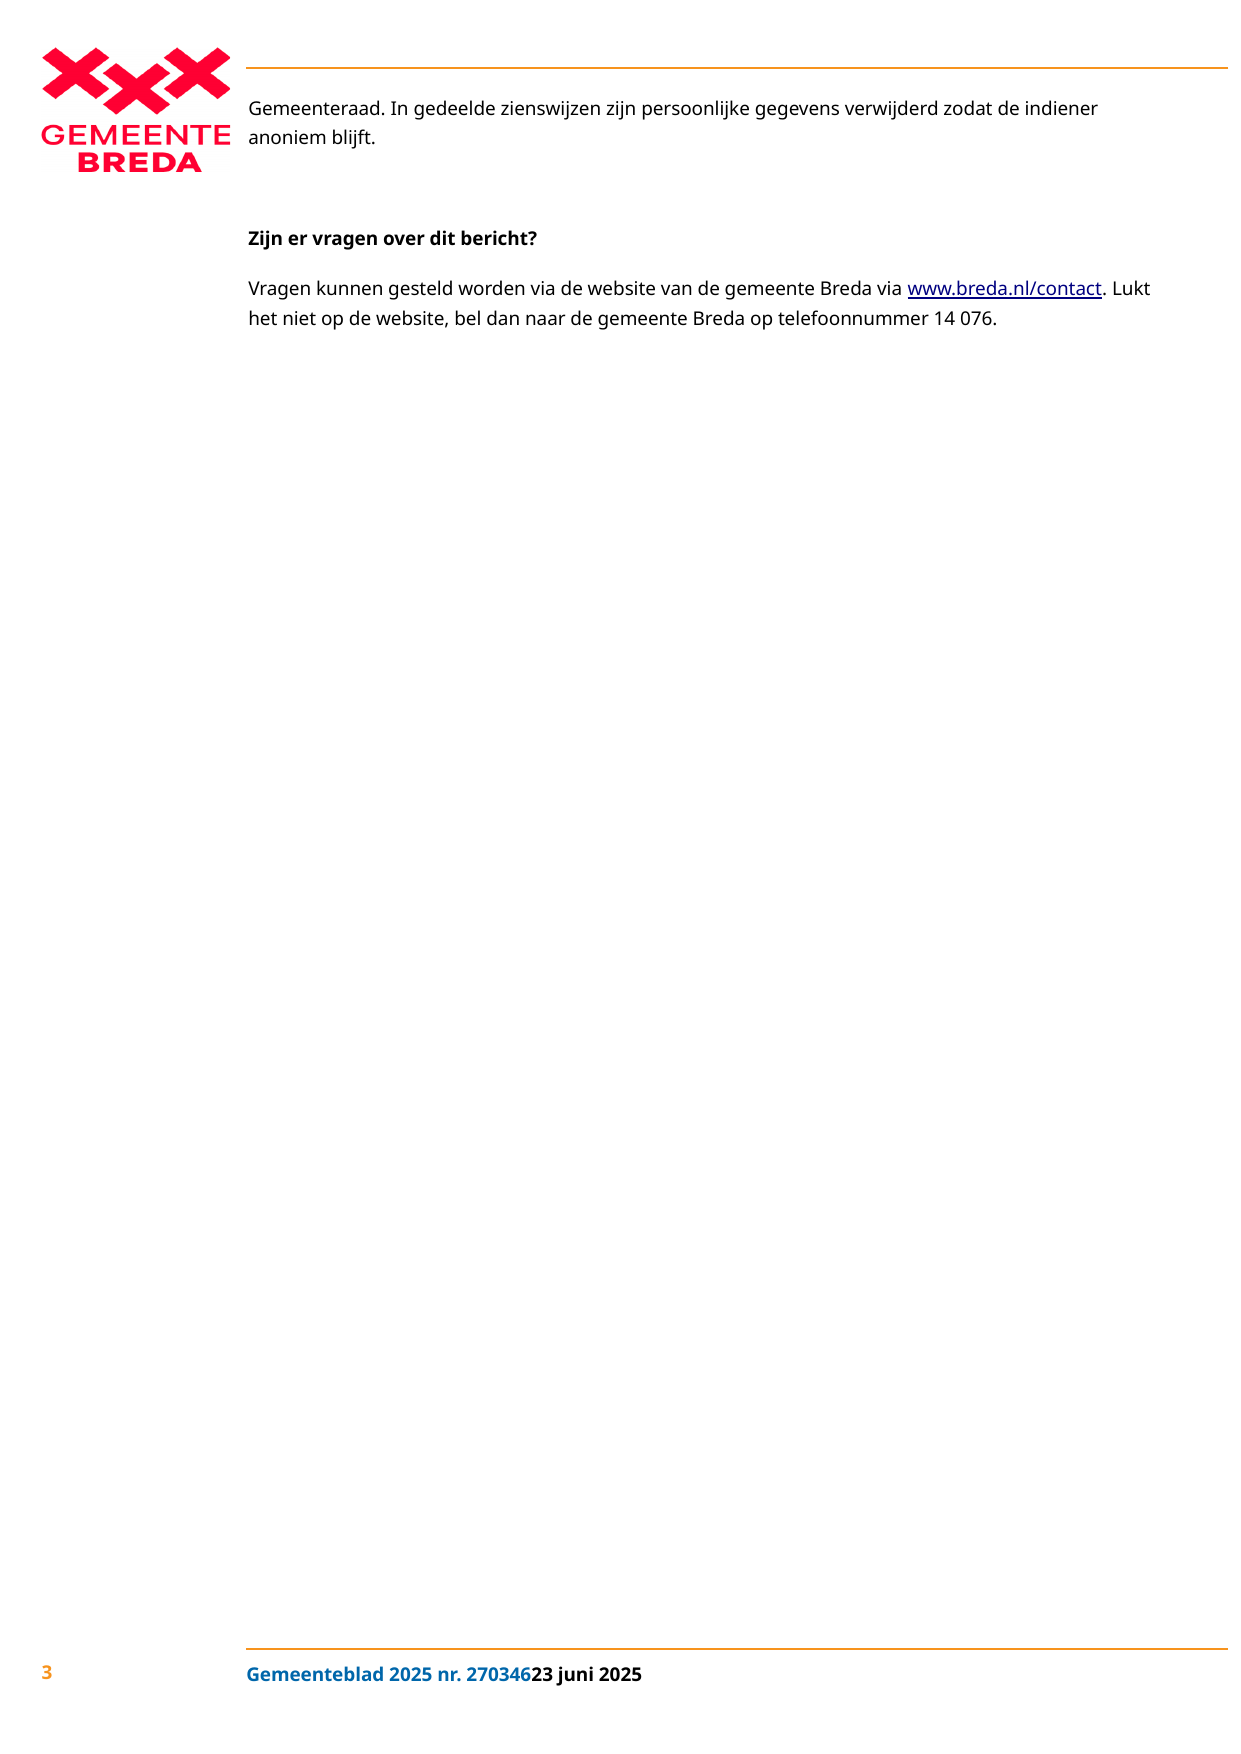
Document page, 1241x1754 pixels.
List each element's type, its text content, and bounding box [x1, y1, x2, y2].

text Vragen kunnen gesteld worden via de website van de gemeente Breda via www.breda.nl/contact. Lukt het niet op de website, bel dan naar de gemeente Breda op telefoonnummer 14 076. [248, 276, 1152, 331]
text Zijn er vragen over dit bericht? [248, 225, 1152, 251]
picture [41, 47, 231, 172]
text Gemeenteraad. In gedeelde zienswijzen zijn persoonlijke gegevens verwijderd zodat de indiener anoniem blijft. [248, 95, 1152, 150]
